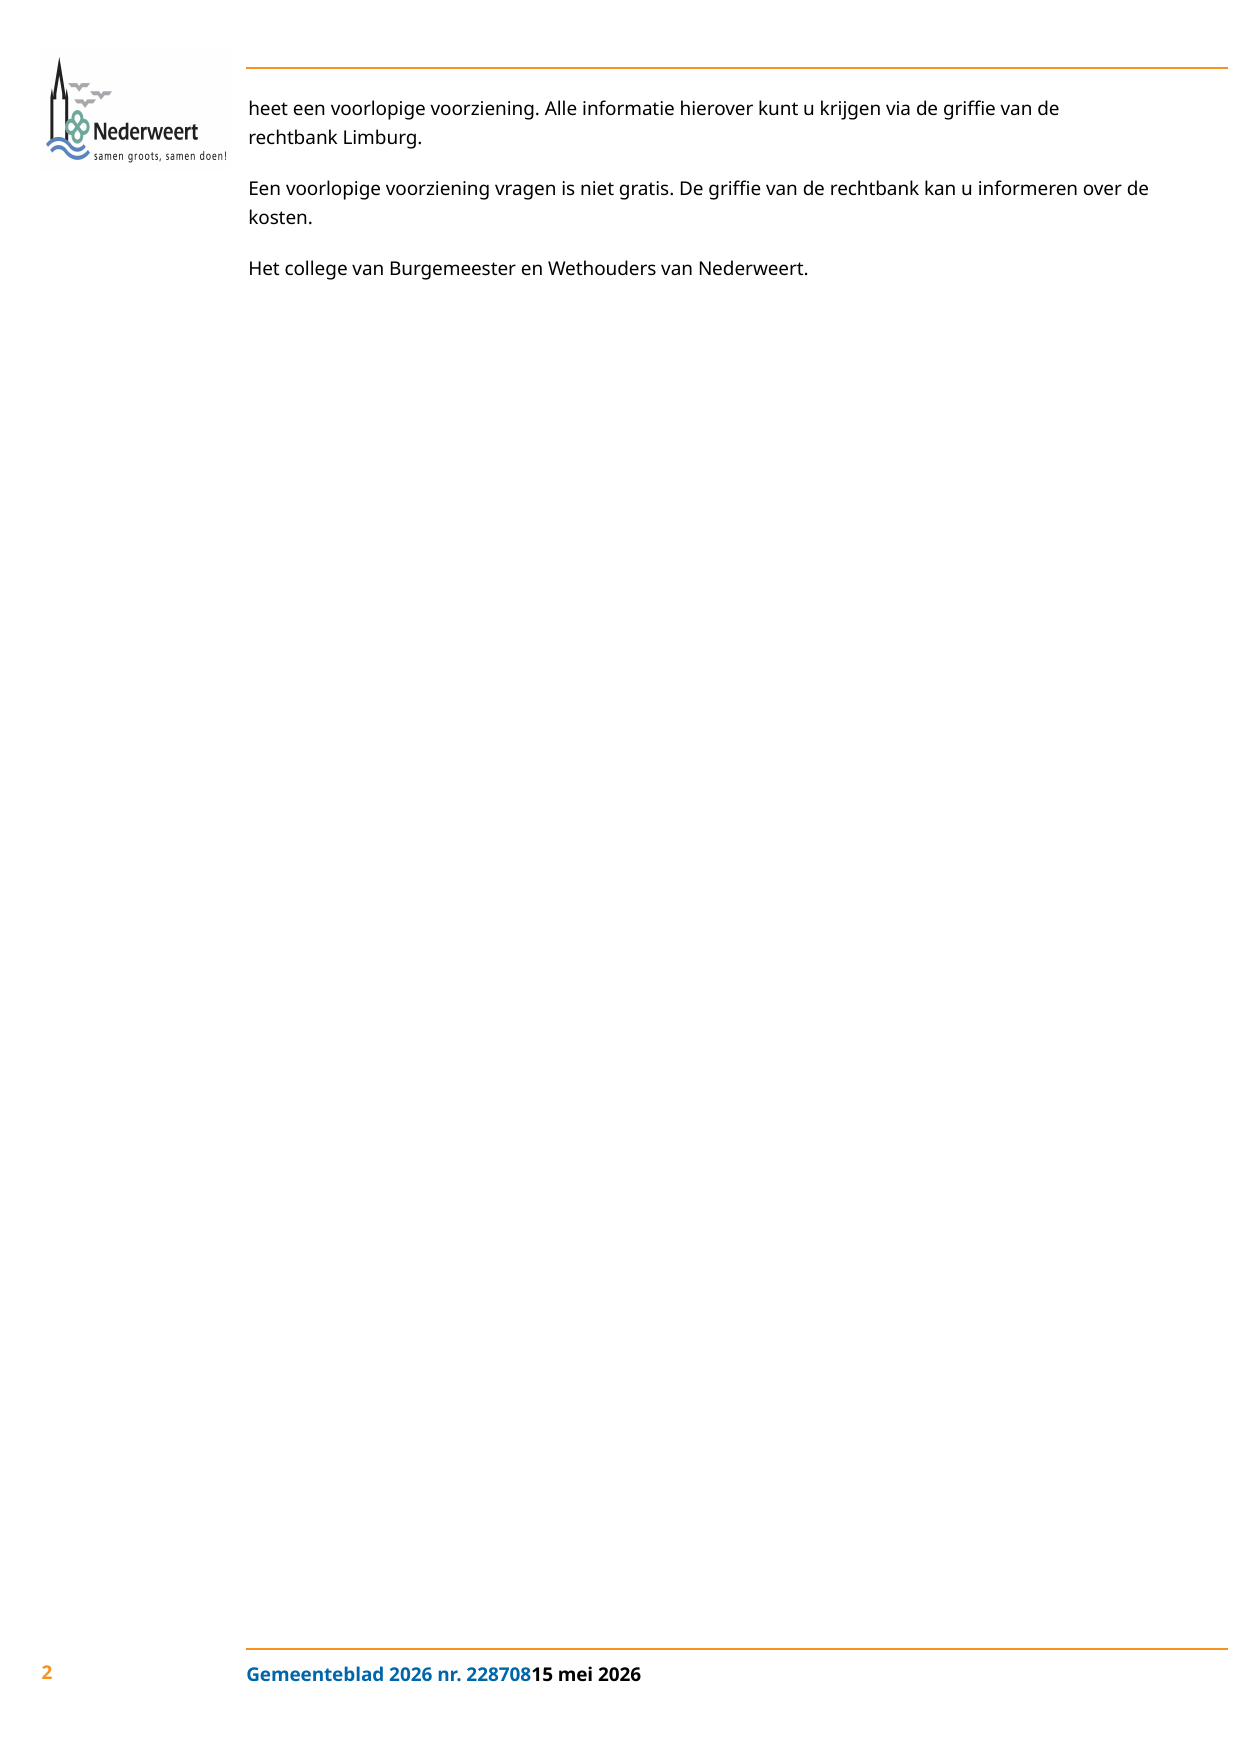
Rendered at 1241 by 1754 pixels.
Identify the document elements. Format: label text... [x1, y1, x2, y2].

text heet een voorlopige voorziening. Alle informatie hierover kunt u krijgen via de griffie van de rechtbank Limburg. [248, 95, 1152, 150]
text Een voorlopige voorziening vragen is niet gratis. De griffie van de rechtbank kan u informeren over de kosten. [248, 175, 1152, 230]
text Het college van Burgemeester en Wethouders van Nederweert. [248, 255, 1152, 281]
picture [41, 47, 231, 172]
